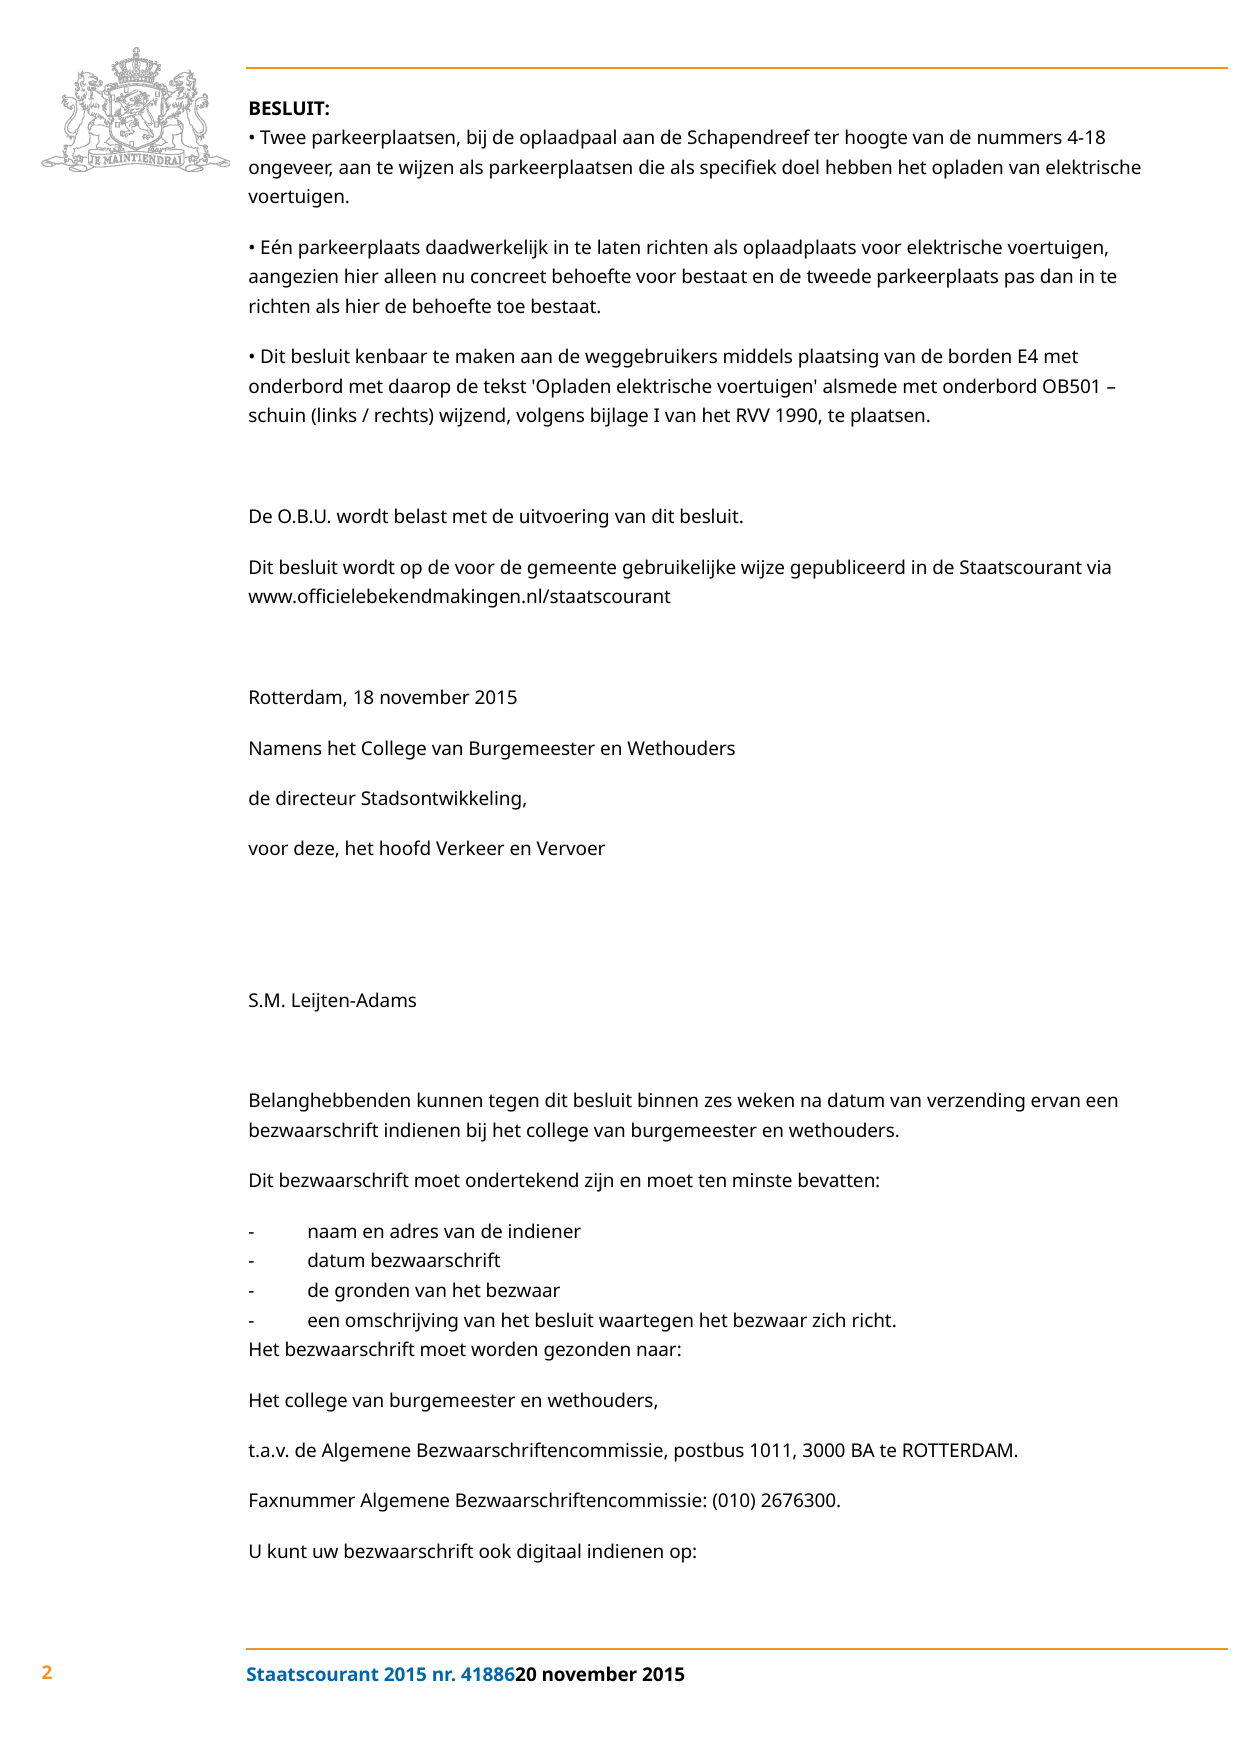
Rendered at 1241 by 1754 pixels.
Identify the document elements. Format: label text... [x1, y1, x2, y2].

text de directeur Stadsontwikkeling, [248, 785, 1152, 811]
list een omschrijving van het besluit waartegen het bezwaar zich richt. [248, 1307, 1152, 1333]
text Rotterdam, 18 november 2015 [248, 684, 1152, 710]
text • Dit besluit kenbaar te maken aan de weggebruikers middels plaatsing van de borden E4 met onderbord met daarop de tekst 'Opladen elektrische voertuigen' alsmede met onderbord OB501 –schuin (links / rechts) wijzend, volgens bijlage I van het RVV 1990, te plaatsen. [248, 343, 1152, 428]
text Dit besluit wordt op de voor de gemeente gebruikelijke wijze gepubliceerd in de Staatscourant via www.officielebekendmakingen.nl/staatscourant [248, 554, 1152, 609]
picture [41, 47, 231, 172]
text Namens het College van Burgemeester en Wethouders [248, 735, 1152, 761]
text Belanghebbenden kunnen tegen dit besluit binnen zes weken na datum van verzending ervan een bezwaarschrift indienen bij het college van burgemeester en wethouders. [248, 1088, 1152, 1143]
text Dit bezwaarschrift moet ondertekend zijn en moet ten minste bevatten: [248, 1168, 1152, 1193]
text BESLUIT: [248, 95, 1152, 121]
text • Eén parkeerplaats daadwerkelijk in te laten richten als oplaadplaats voor elektrische voertuigen, aangezien hier alleen nu concreet behoefte voor bestaat en de tweede parkeerplaats pas dan in te richten als hier de behoefte toe bestaat. [248, 234, 1152, 319]
text Het bezwaarschrift moet worden gezonden naar: [248, 1336, 1152, 1362]
text De O.B.U. wordt belast met de uitvoering van dit besluit. [248, 503, 1152, 529]
list datum bezwaarschrift [248, 1248, 1152, 1273]
text U kunt uw bezwaarschrift ook digitaal indienen op: [248, 1538, 1152, 1564]
text Faxnummer Algemene Bezwaarschriftencommissie: (010) 2676300. [248, 1488, 1152, 1513]
text S.M. Leijten-Adams [248, 987, 1152, 1013]
list de gronden van het bezwaar [248, 1277, 1152, 1303]
text Het college van burgemeester en wethouders, [248, 1387, 1152, 1413]
text t.a.v. de Algemene Bezwaarschriftencommissie, postbus 1011, 3000 BA te ROTTERDAM. [248, 1437, 1152, 1463]
text • Twee parkeerplaatsen, bij de oplaadpaal aan de Schapendreef ter hoogte van de nummers 4-18 ongeveer, aan te wijzen als parkeerplaatsen die als specifiek doel hebben het opladen van elektrische voertuigen. [248, 124, 1152, 209]
text voor deze, het hoofd Verkeer en Vervoer [248, 836, 1152, 861]
list naam en adres van de indiener [248, 1218, 1152, 1244]
